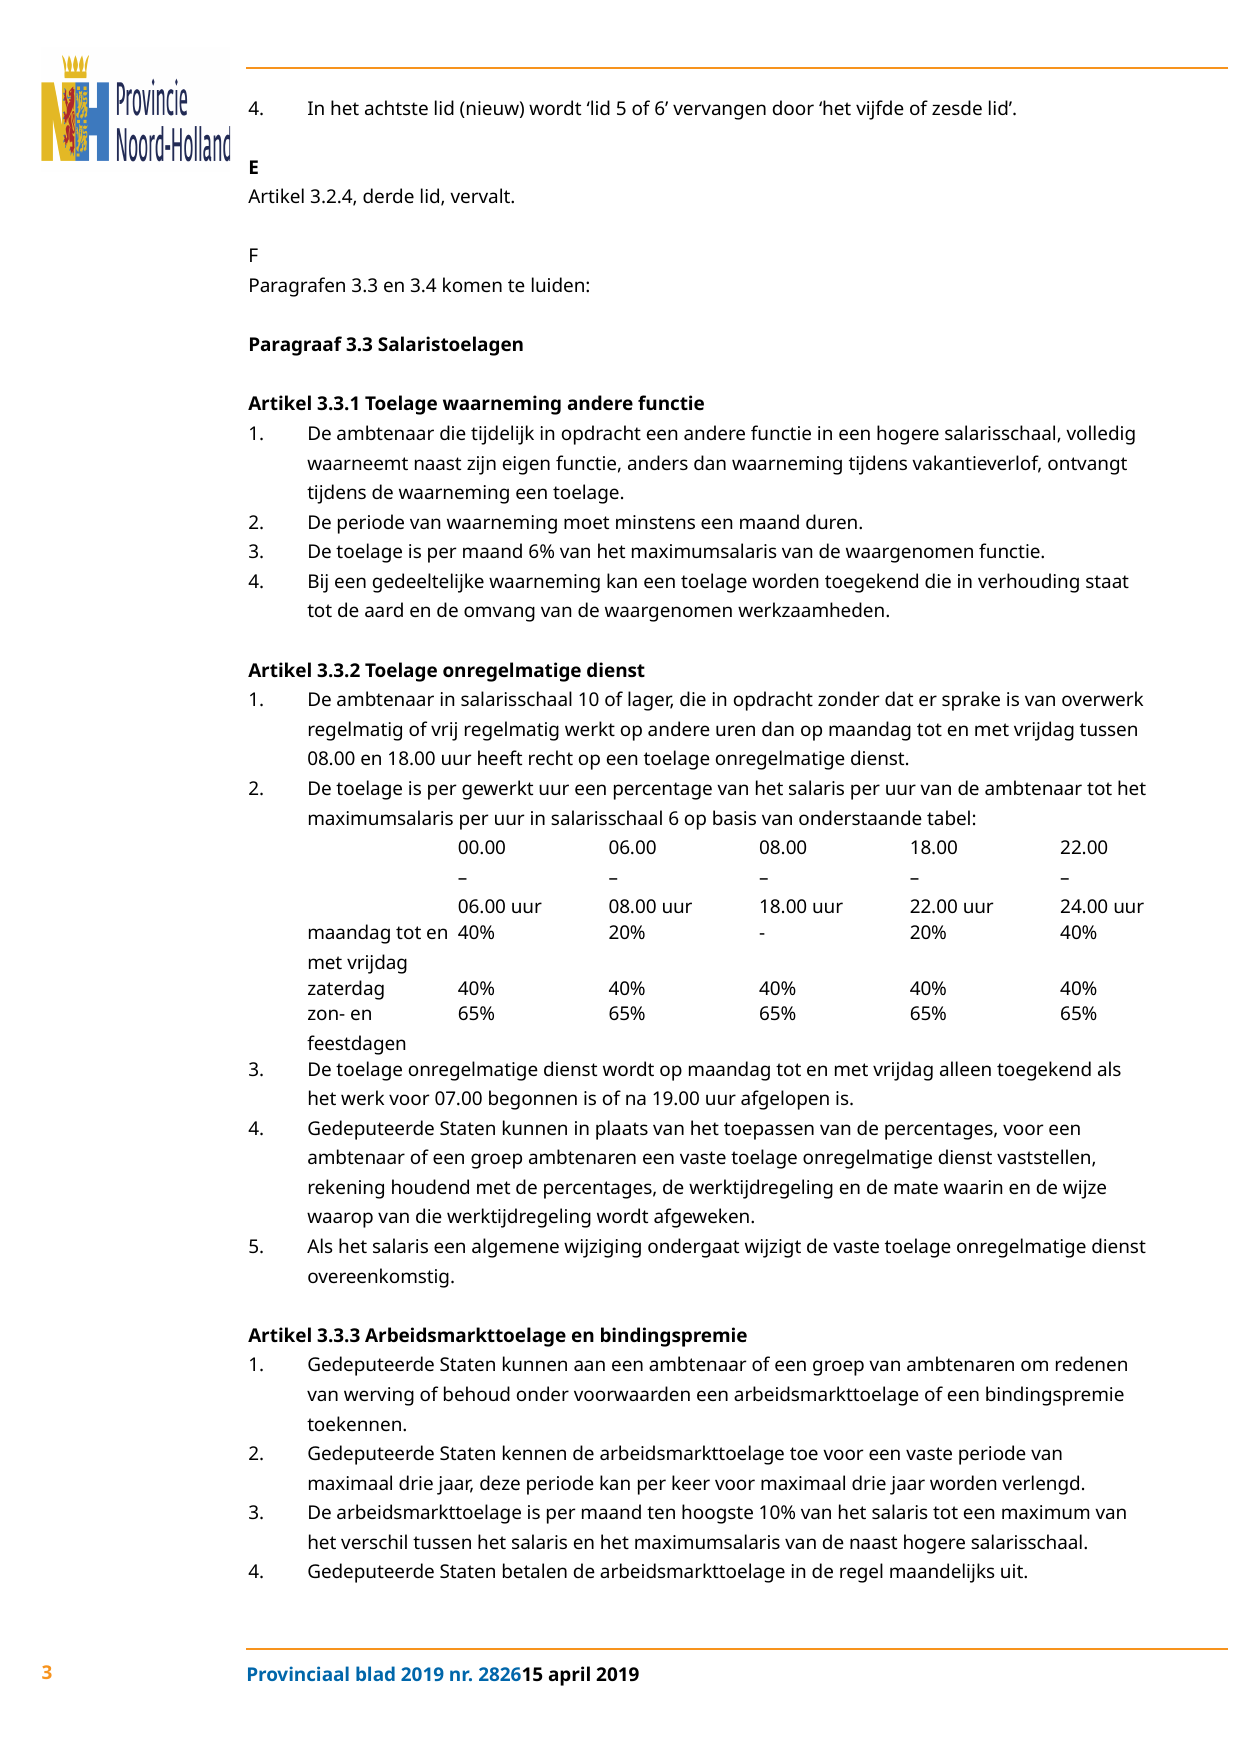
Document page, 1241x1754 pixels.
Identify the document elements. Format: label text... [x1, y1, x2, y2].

table_cell 40% [910, 975, 1060, 1000]
table_cell zon- en feestdagen [307, 1000, 458, 1056]
text E [248, 154, 1152, 180]
table_cell 40% [458, 975, 608, 1000]
list De arbeidsmarkttoelage is per maand ten hoogste 10% van het salaris tot een maximum van het verschil tussen het salaris en het maximumsalaris van de naast hogere salarisschaal. [248, 1499, 1152, 1555]
list Gedeputeerde Staten kunnen aan een ambtenaar of een groep van ambtenaren om redenen van werving of behoud onder voorwaarden een arbeidsmarkttoelage of een bindingspremie toekennen. [248, 1352, 1152, 1437]
text F [248, 243, 1152, 268]
list Bij een gedeeltelijke waarneming kan een toelage worden toegekend die in verhouding staat tot de aard en de omvang van de waargenomen werkzaamheden. [248, 568, 1152, 623]
table_header 06.00 – 08.00 uur [608, 835, 759, 919]
table_cell 20% [608, 919, 759, 975]
table_cell 65% [910, 1000, 1060, 1056]
text Artikel 3.3.2 Toelage onregelmatige dienst [248, 657, 1152, 683]
table_cell 40% [759, 975, 909, 1000]
list De periode van waarneming moet minstens een maand duren. [248, 509, 1152, 535]
table_cell 65% [458, 1000, 608, 1056]
list De toelage onregelmatige dienst wordt op maandag tot en met vrijdag alleen toegekend als het werk voor 07.00 begonnen is of na 19.00 uur afgelopen is. [248, 1056, 1152, 1111]
list De toelage is per gewerkt uur een percentage van het salaris per uur van de ambtenaar tot het maximumsalaris per uur in salarisschaal 6 op basis van onderstaande tabel: [248, 775, 1152, 831]
text Paragrafen 3.3 en 3.4 komen te luiden: [248, 272, 1152, 298]
list Gedeputeerde Staten kennen de arbeidsmarkttoelage toe voor een vaste periode van maximaal drie jaar, deze periode kan per keer voor maximaal drie jaar worden verlengd. [248, 1440, 1152, 1496]
table_cell 65% [608, 1000, 759, 1056]
table_cell 40% [1060, 975, 1211, 1000]
table_cell 40% [1060, 919, 1211, 975]
table_header [307, 835, 458, 919]
table_cell maandag tot en met vrijdag [307, 919, 458, 975]
picture [41, 47, 231, 172]
table_header 00.00 – 06.00 uur [458, 835, 608, 919]
table_cell 20% [910, 919, 1060, 975]
table_cell - [759, 919, 909, 975]
table_header 18.00 – 22.00 uur [910, 835, 1060, 919]
text Artikel 3.2.4, derde lid, vervalt. [248, 183, 1152, 209]
table_header 22.00 – 24.00 uur [1060, 835, 1211, 919]
text Artikel 3.3.3 Arbeidsmarkttoelage en bindingspremie [248, 1322, 1152, 1348]
table_cell 65% [1060, 1000, 1211, 1056]
list De ambtenaar die tijdelijk in opdracht een andere functie in een hogere salarisschaal, volledig waarneemt naast zijn eigen functie, anders dan waarneming tijdens vakantieverlof, ontvangt tijdens de waarneming een toelage. [248, 420, 1152, 505]
text Paragraaf 3.3 Salaristoelagen [248, 331, 1152, 357]
list Als het salaris een algemene wijziging ondergaat wijzigt de vaste toelage onregelmatige dienst overeenkomstig. [248, 1233, 1152, 1289]
table_header 08.00 – 18.00 uur [759, 835, 909, 919]
list Gedeputeerde Staten betalen de arbeidsmarkttoelage in de regel maandelijks uit. [248, 1559, 1152, 1584]
table_cell zaterdag [307, 975, 458, 1000]
table_cell 40% [458, 919, 608, 975]
table_cell 65% [759, 1000, 909, 1056]
list De toelage is per maand 6% van het maximumsalaris van de waargenomen functie. [248, 538, 1152, 564]
table_cell 40% [608, 975, 759, 1000]
list De ambtenaar in salarisschaal 10 of lager, die in opdracht zonder dat er sprake is van overwerk regelmatig of vrij regelmatig werkt op andere uren dan op maandag tot en met vrijdag tussen 08.00 en 18.00 uur heeft recht op een toelage onregelmatige dienst. [248, 686, 1152, 771]
list In het achtste lid (nieuw) wordt ‘lid 5 of 6’ vervangen door ‘het vijfde of zesde lid’. [248, 95, 1152, 121]
text Artikel 3.3.1 Toelage waarneming andere functie [248, 391, 1152, 416]
list Gedeputeerde Staten kunnen in plaats van het toepassen van de percentages, voor een ambtenaar of een groep ambtenaren een vaste toelage onregelmatige dienst vaststellen, rekening houdend met de percentages, de werktijdregeling en de mate waarin en de wijze waarop van die werktijdregeling wordt afgeweken. [248, 1115, 1152, 1229]
